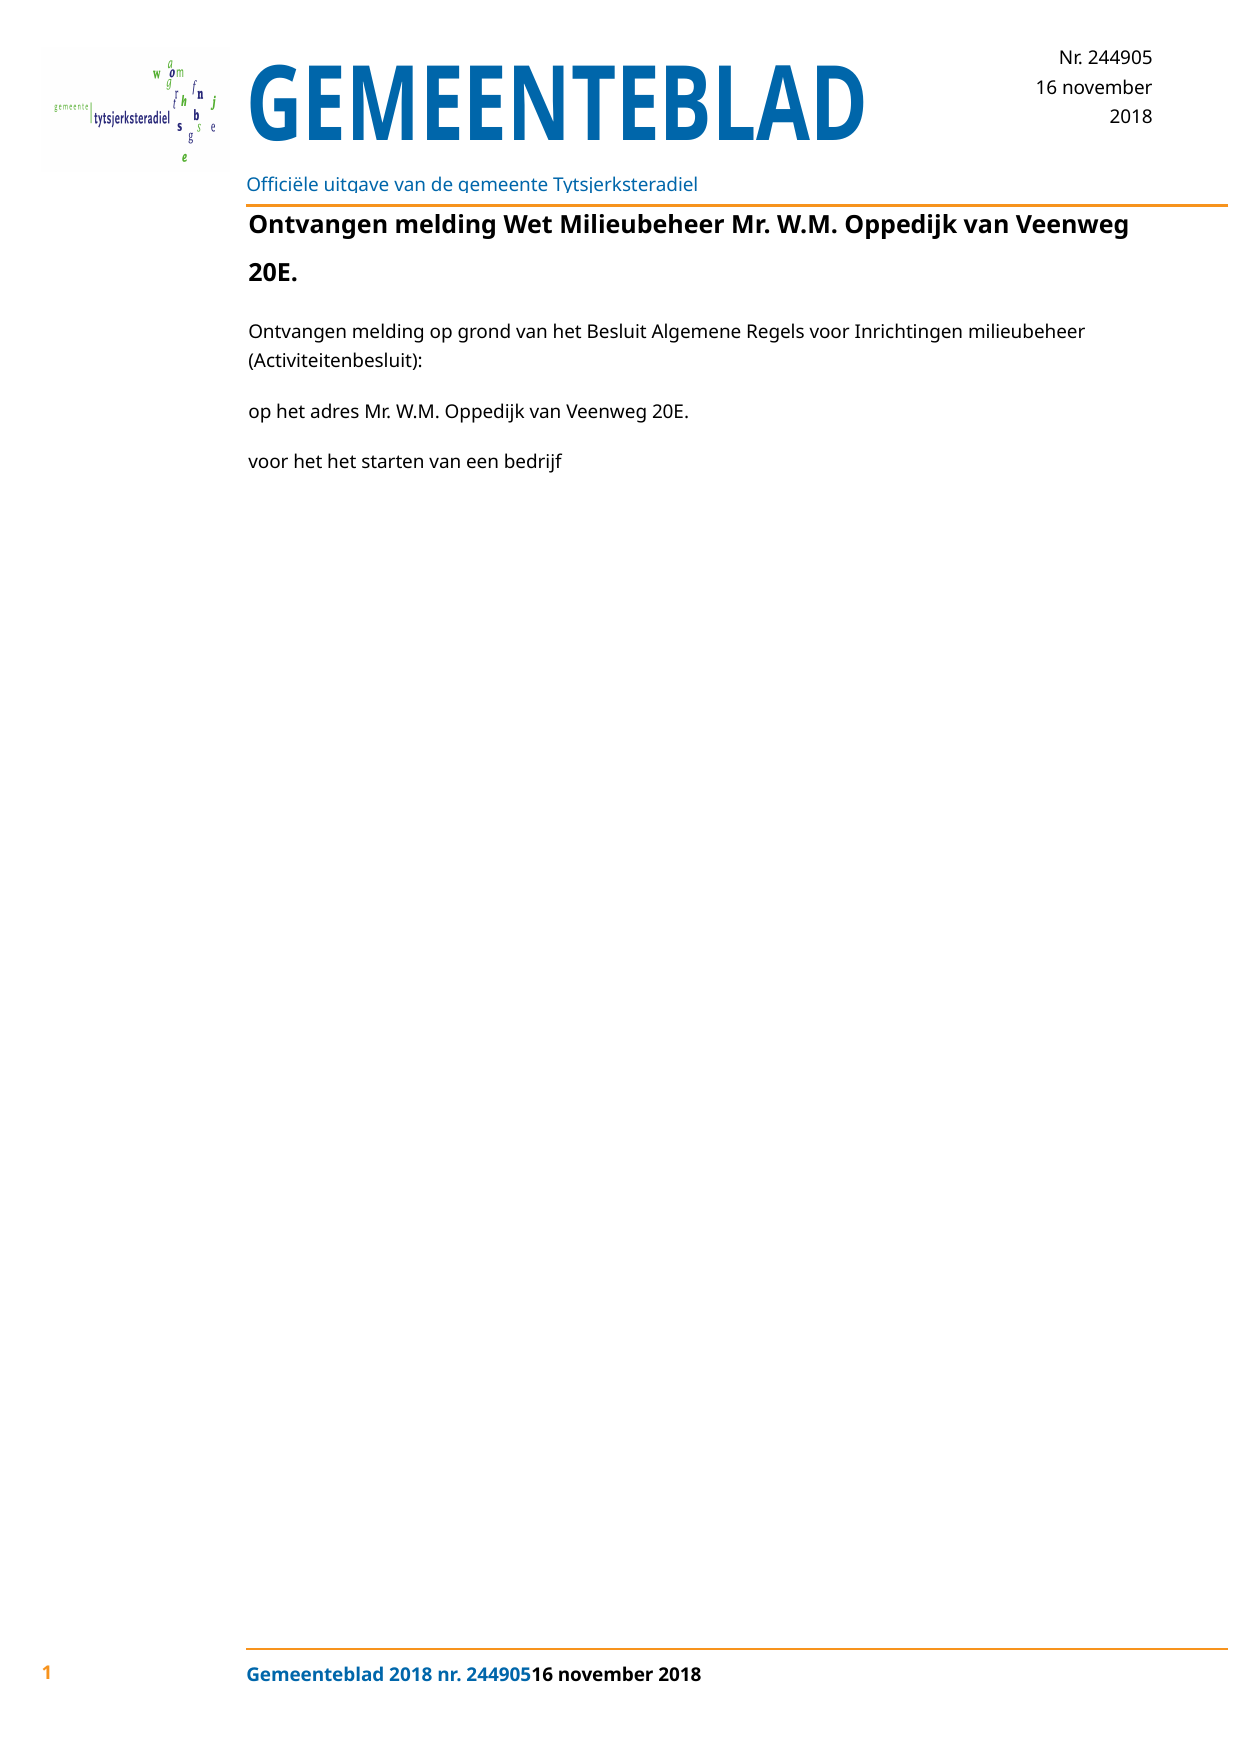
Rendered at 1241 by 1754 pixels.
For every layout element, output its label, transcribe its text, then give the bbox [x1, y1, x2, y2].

text Ontvangen melding op grond van het Besluit Algemene Regels voor Inrichtingen milieubeheer (Activiteitenbesluit): [248, 318, 1152, 373]
text op het adres Mr. W.M. Oppedijk van Veenweg 20E. [248, 398, 1152, 424]
picture [41, 47, 231, 172]
text Ontvangen melding Wet Milieubeheer Mr. W.M. Oppedijk van Veenweg 20E. [248, 207, 1152, 288]
text voor het het starten van een bedrijf [248, 448, 1152, 474]
